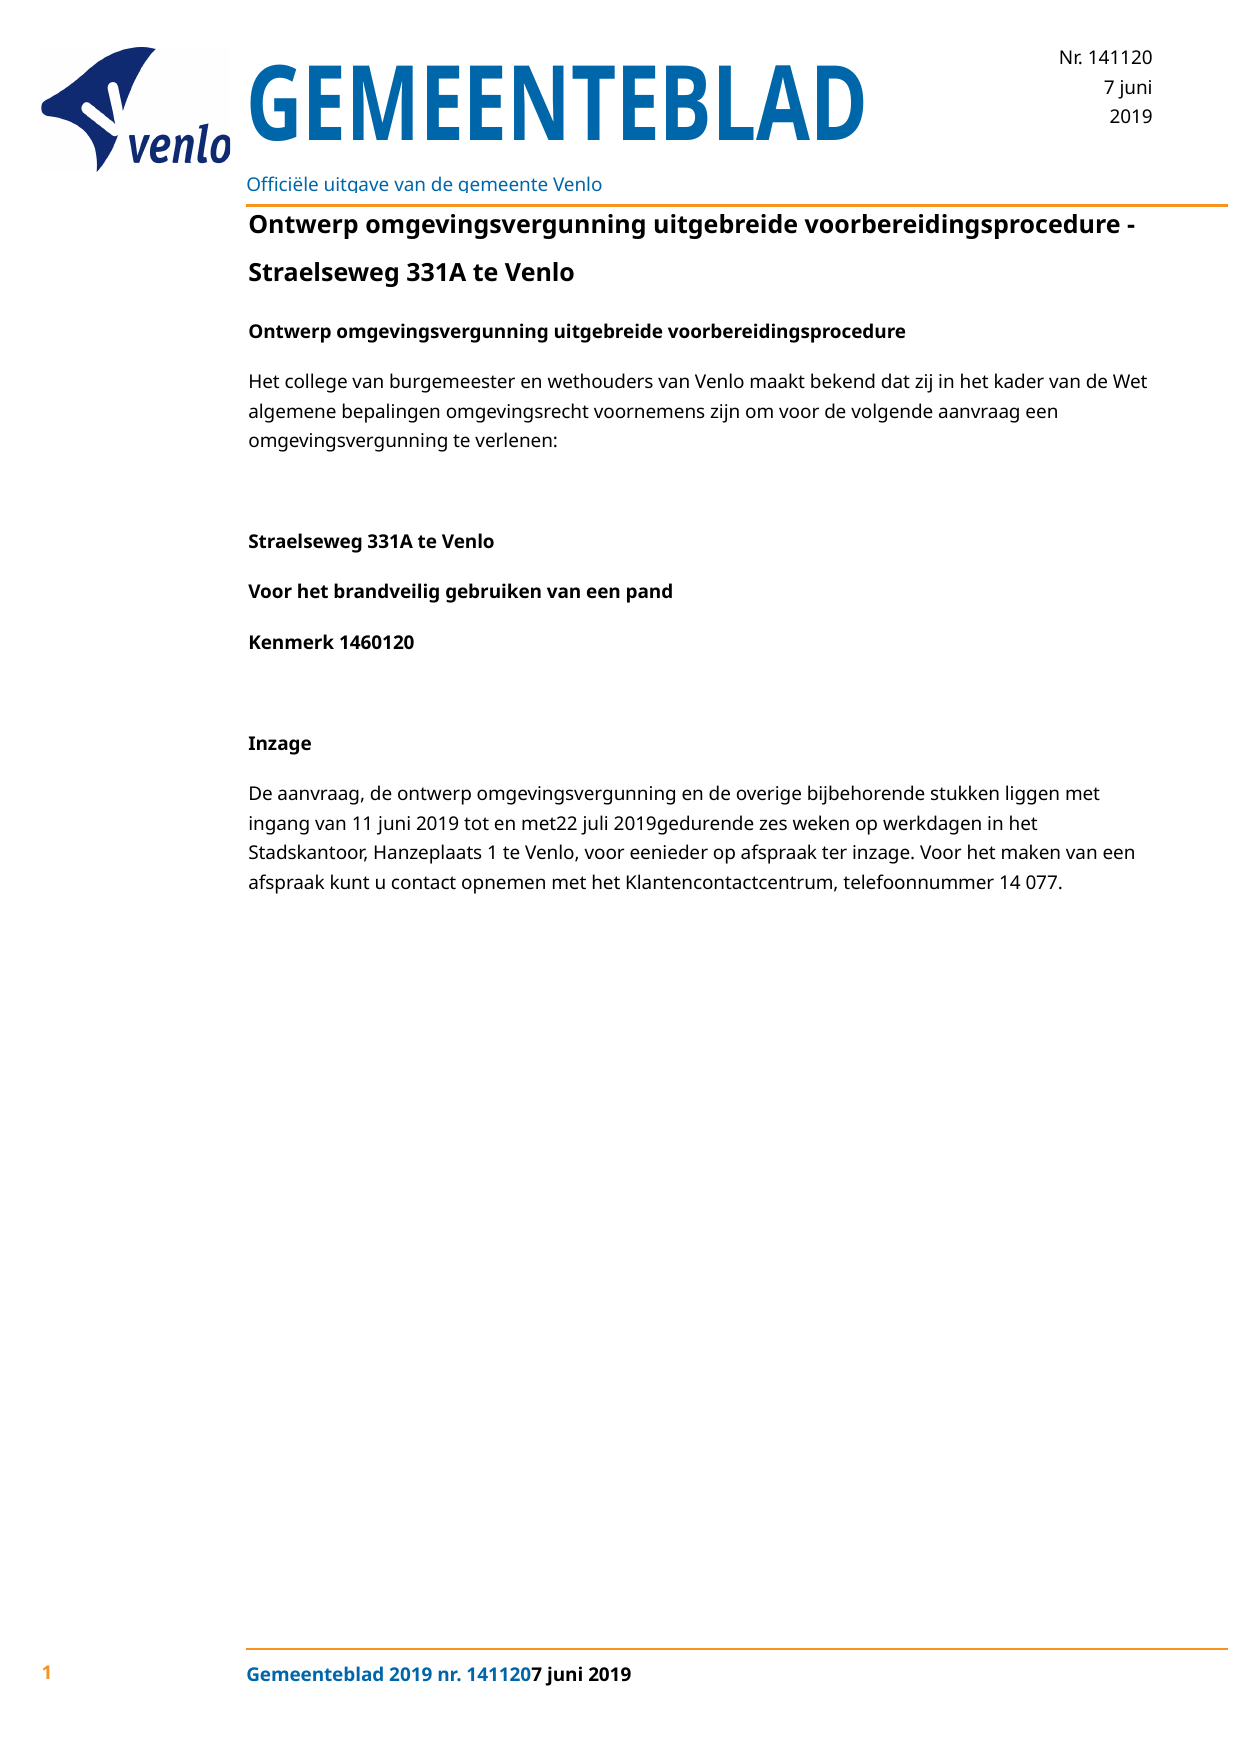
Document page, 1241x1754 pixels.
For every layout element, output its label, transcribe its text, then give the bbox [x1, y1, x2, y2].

text Voor het brandveilig gebruiken van een pand [248, 579, 1152, 604]
text Ontwerp omgevingsvergunning uitgebreide voorbereidingsprocedure - Straelseweg 331A te Venlo [248, 207, 1152, 288]
text Straelseweg 331A te Venlo [248, 528, 1152, 554]
text Het college van burgemeester en wethouders van Venlo maakt bekend dat zij in het kader van de Wet algemene bepalingen omgevingsrecht voornemens zijn om voor de volgende aanvraag een omgevingsvergunning te verlenen: [248, 368, 1152, 453]
text Inzage [248, 730, 1152, 756]
picture [41, 47, 231, 172]
text Ontwerp omgevingsvergunning uitgebreide voorbereidingsprocedure [248, 318, 1152, 344]
text Kenmerk 1460120 [248, 629, 1152, 655]
text De aanvraag, de ontwerp omgevingsvergunning en de overige bijbehorende stukken liggen met ingang van 11 juni 2019 tot en met22 juli 2019gedurende zes weken op werkdagen in het Stadskantoor, Hanzeplaats 1 te Venlo, voor eenieder op afspraak ter inzage. Voor het maken van een afspraak kunt u contact opnemen met het Klantencontactcentrum, telefoonnummer 14 077. [248, 780, 1152, 895]
